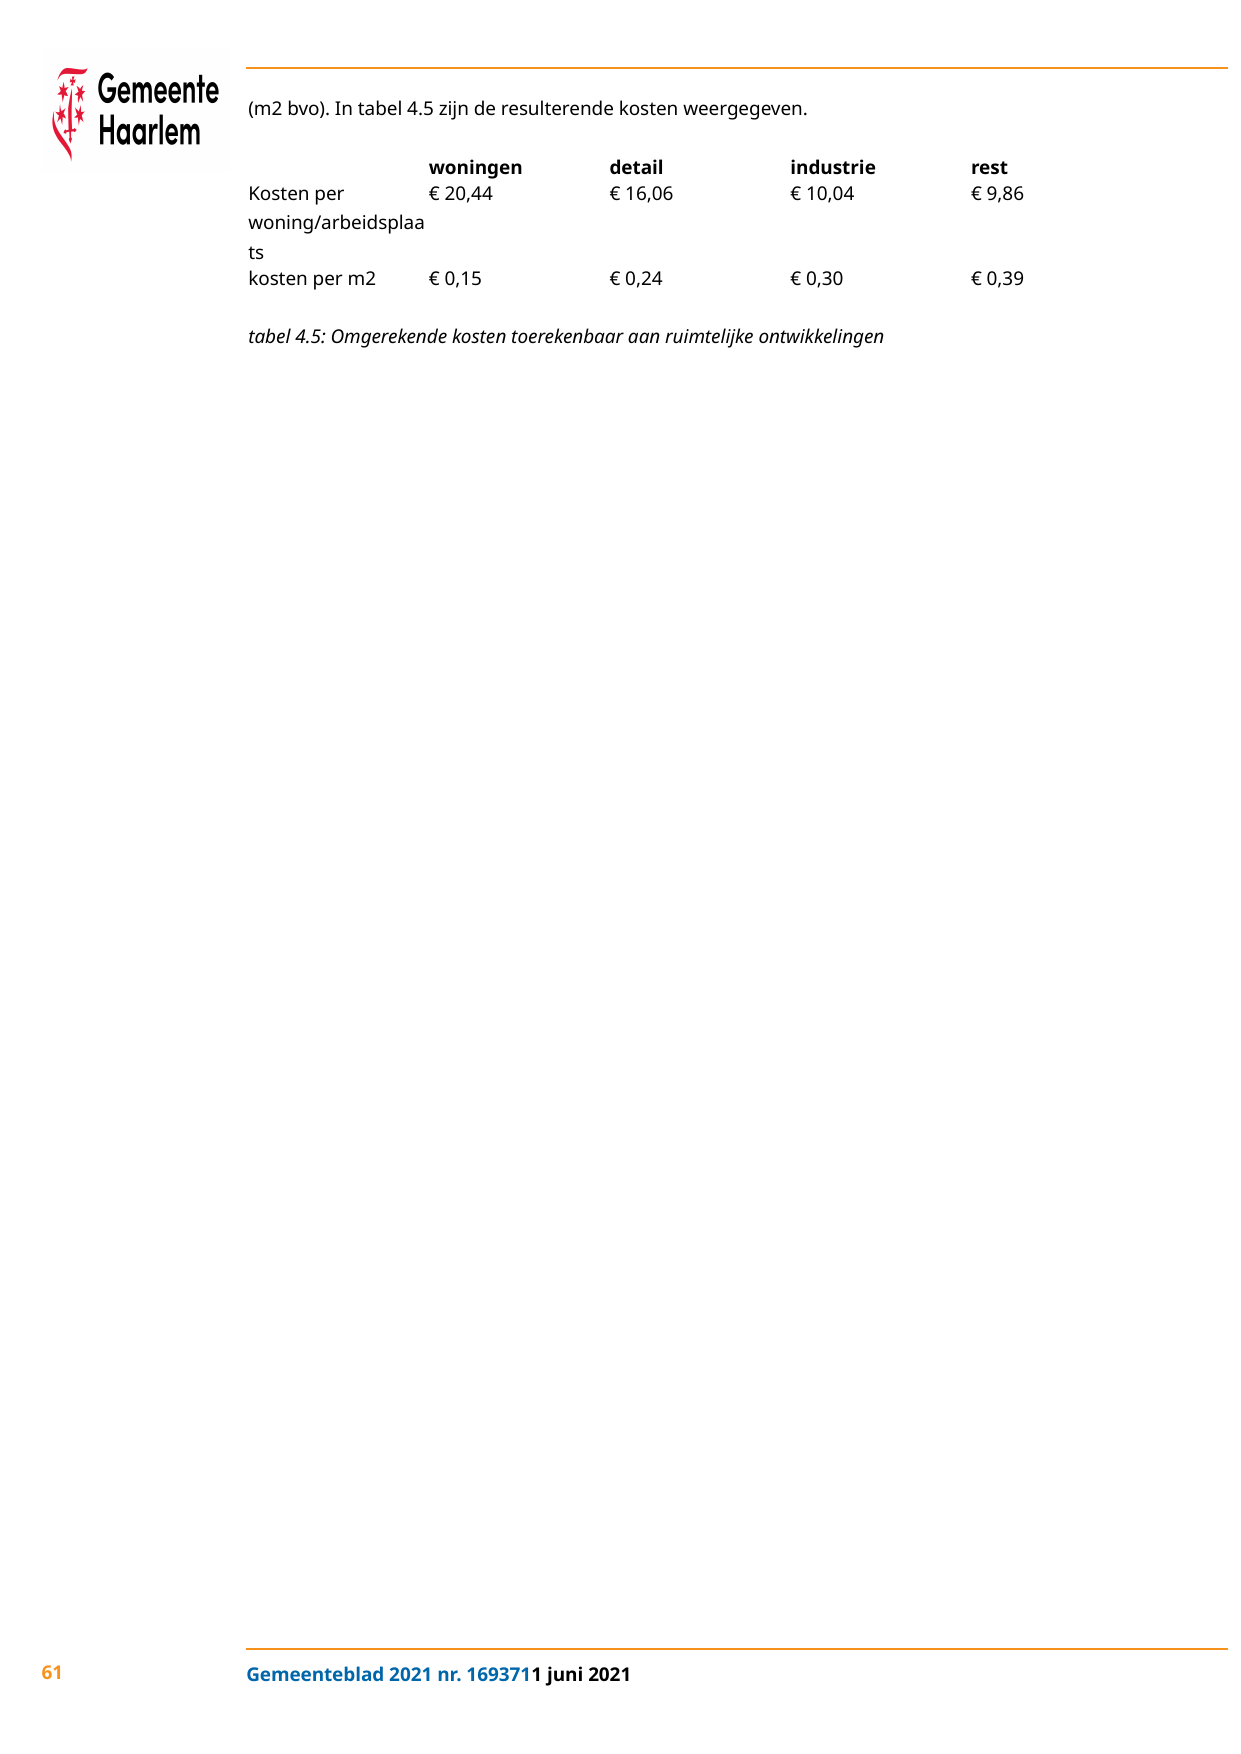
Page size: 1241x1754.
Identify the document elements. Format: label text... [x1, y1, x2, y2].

table_cell € 20,44 [429, 180, 609, 265]
table_cell € 16,06 [609, 180, 790, 265]
table_cell € 0,30 [790, 265, 971, 290]
table_cell kosten per m2 [248, 265, 429, 290]
table_cell € 0,39 [971, 265, 1152, 290]
table_cell € 0,24 [609, 265, 790, 290]
table_header [248, 154, 429, 180]
table_header detail [609, 154, 790, 180]
table_cell € 9,86 [971, 180, 1152, 265]
table_cell € 10,04 [790, 180, 971, 265]
table_cell € 0,15 [429, 265, 609, 290]
text tabel 4.5: Omgerekende kosten toerekenbaar aan ruimtelijke ontwikkelingen [248, 323, 1152, 349]
text (m2 bvo). In tabel 4.5 zijn de resulterende kosten weergegeven. [248, 95, 1152, 121]
table_header woningen [429, 154, 609, 180]
picture [41, 47, 231, 172]
table_header industrie [790, 154, 971, 180]
table_cell Kosten per woning/arbeidsplaats [248, 180, 429, 265]
table_header rest [971, 154, 1152, 180]
